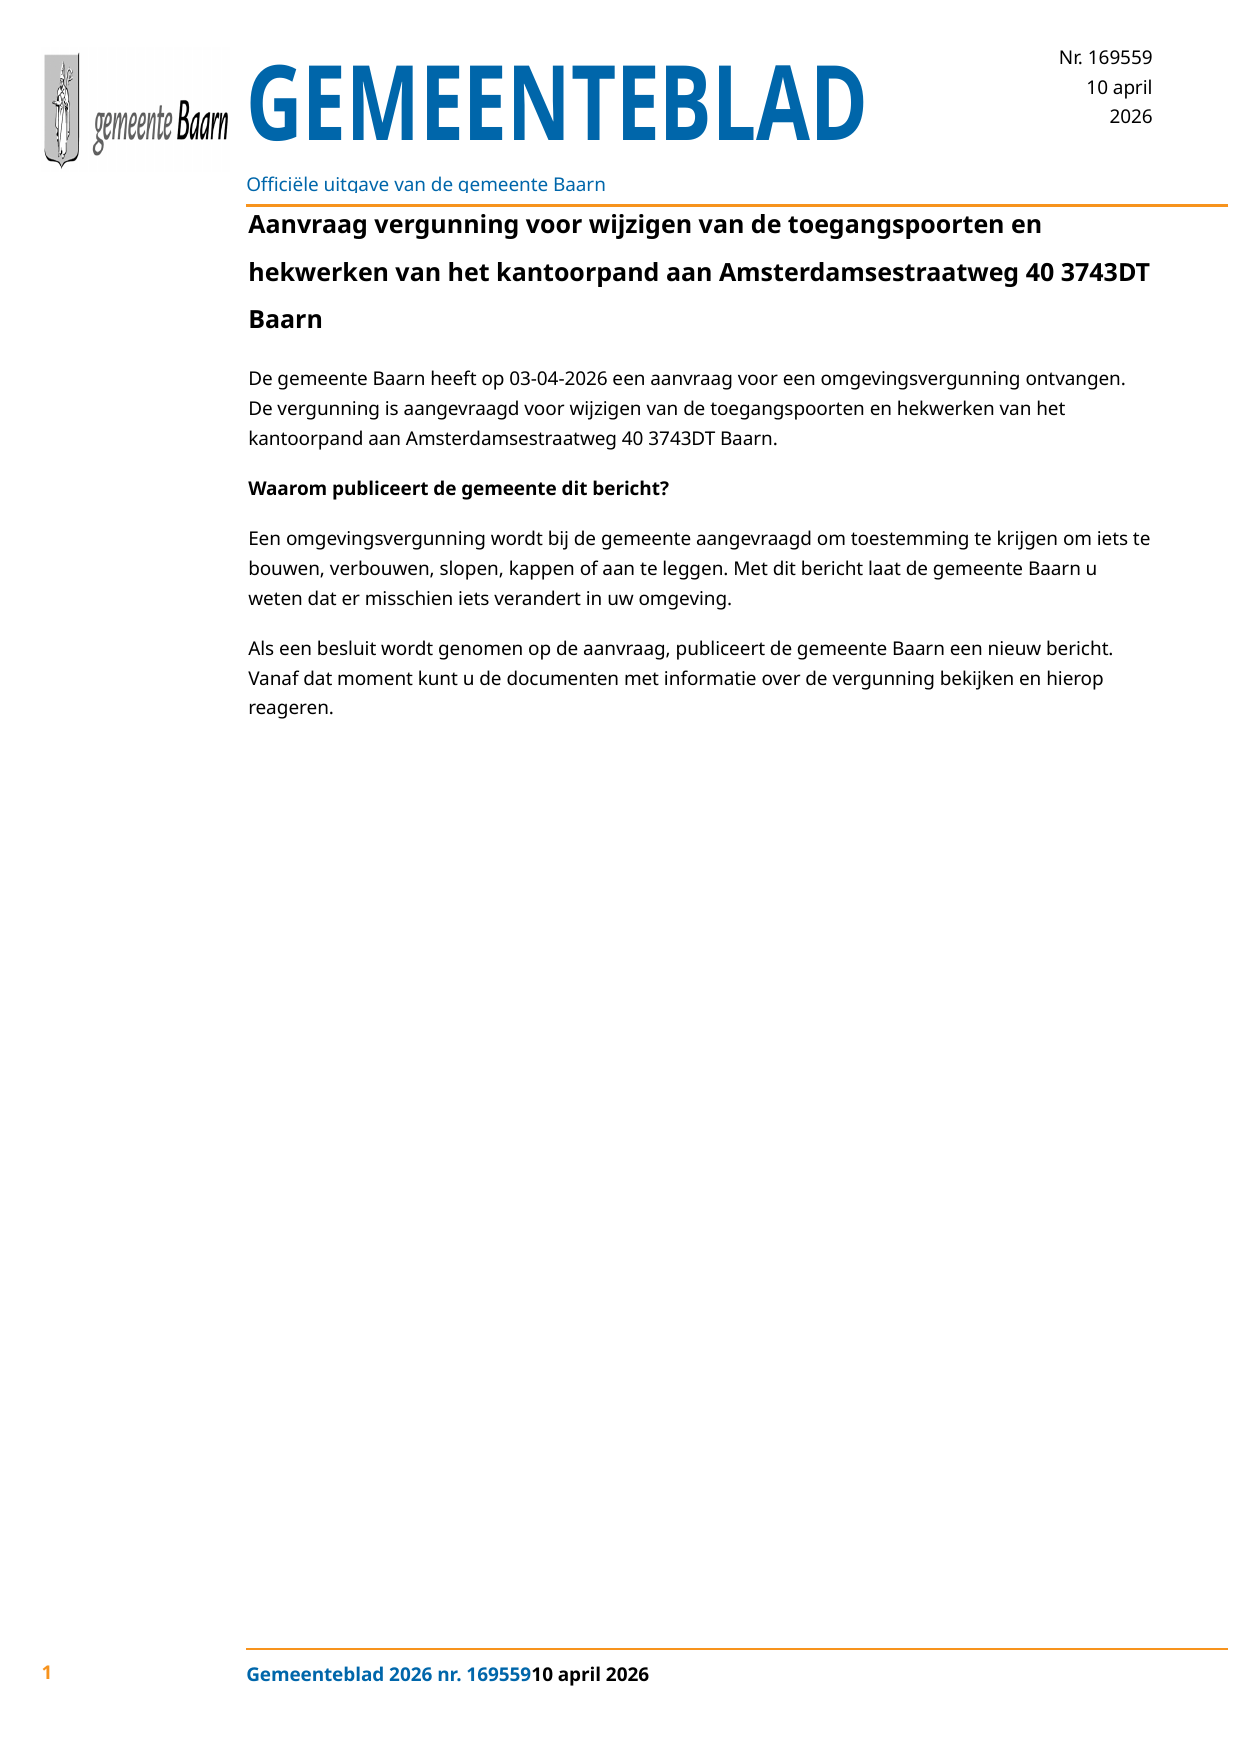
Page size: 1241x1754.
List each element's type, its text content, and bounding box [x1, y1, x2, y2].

picture [41, 47, 231, 172]
text De gemeente Baarn heeft op 03-04-2026 een aanvraag voor een omgevingsvergunning ontvangen. De vergunning is aangevraagd voor wijzigen van de toegangspoorten en hekwerken van het kantoorpand aan Amsterdamsestraatweg 40 3743DT Baarn. [248, 366, 1152, 450]
text Aanvraag vergunning voor wijzigen van de toegangspoorten en hekwerken van het kantoorpand aan Amsterdamsestraatweg 40 3743DT Baarn [248, 207, 1152, 336]
text Een omgevingsvergunning wordt bij de gemeente aangevraagd om toestemming te krijgen om iets te bouwen, verbouwen, slopen, kappen of aan te leggen. Met dit bericht laat de gemeente Baarn u weten dat er misschien iets verandert in uw omgeving. [248, 526, 1152, 610]
text Als een besluit wordt genomen op de aanvraag, publiceert de gemeente Baarn een nieuw bericht. Vanaf dat moment kunt u de documenten met informatie over de vergunning bekijken en hierop reageren. [248, 635, 1152, 720]
text Waarom publiceert de gemeente dit bericht? [248, 475, 1152, 501]
